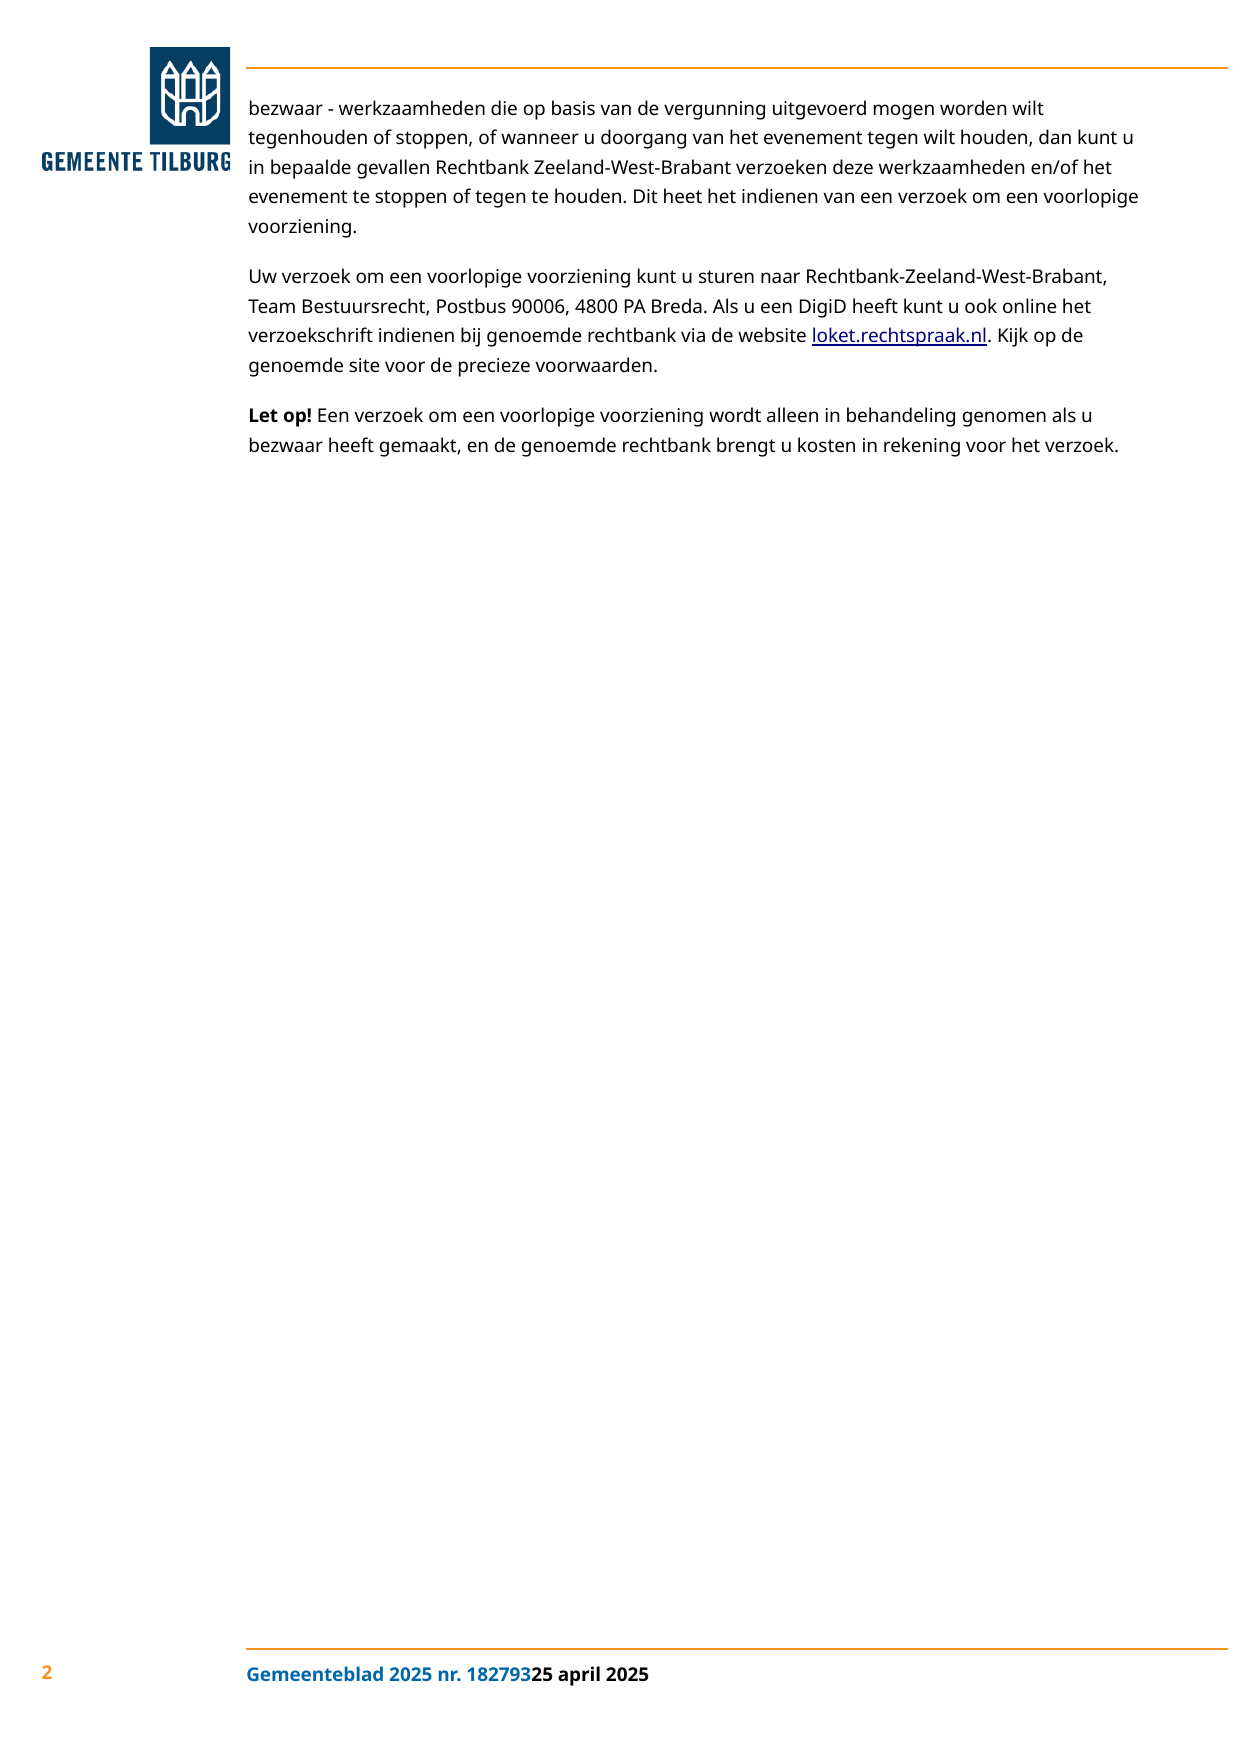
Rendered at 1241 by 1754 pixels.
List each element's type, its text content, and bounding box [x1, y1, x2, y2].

text bezwaar - werkzaamheden die op basis van de vergunning uitgevoerd mogen worden wilt tegenhouden of stoppen, of wanneer u doorgang van het evenement tegen wilt houden, dan kunt u in bepaalde gevallen Rechtbank Zeeland-West-Brabant verzoeken deze werkzaamheden en/of het evenement te stoppen of tegen te houden. Dit heet het indienen van een verzoek om een voorlopige voorziening. [248, 95, 1152, 239]
picture [41, 47, 231, 172]
text Let op! Een verzoek om een voorlopige voorziening wordt alleen in behandeling genomen als u bezwaar heeft gemaakt, en de genoemde rechtbank brengt u kosten in rekening voor het verzoek. [248, 403, 1152, 458]
text Uw verzoek om een voorlopige voorziening kunt u sturen naar Rechtbank-Zeeland-West-Brabant, Team Bestuursrecht, Postbus 90006, 4800 PA Breda. Als u een DigiD heeft kunt u ook online het verzoekschrift indienen bij genoemde rechtbank via de website loket.rechtspraak.nl. Kijk op de genoemde site voor de precieze voorwaarden. [248, 263, 1152, 378]
